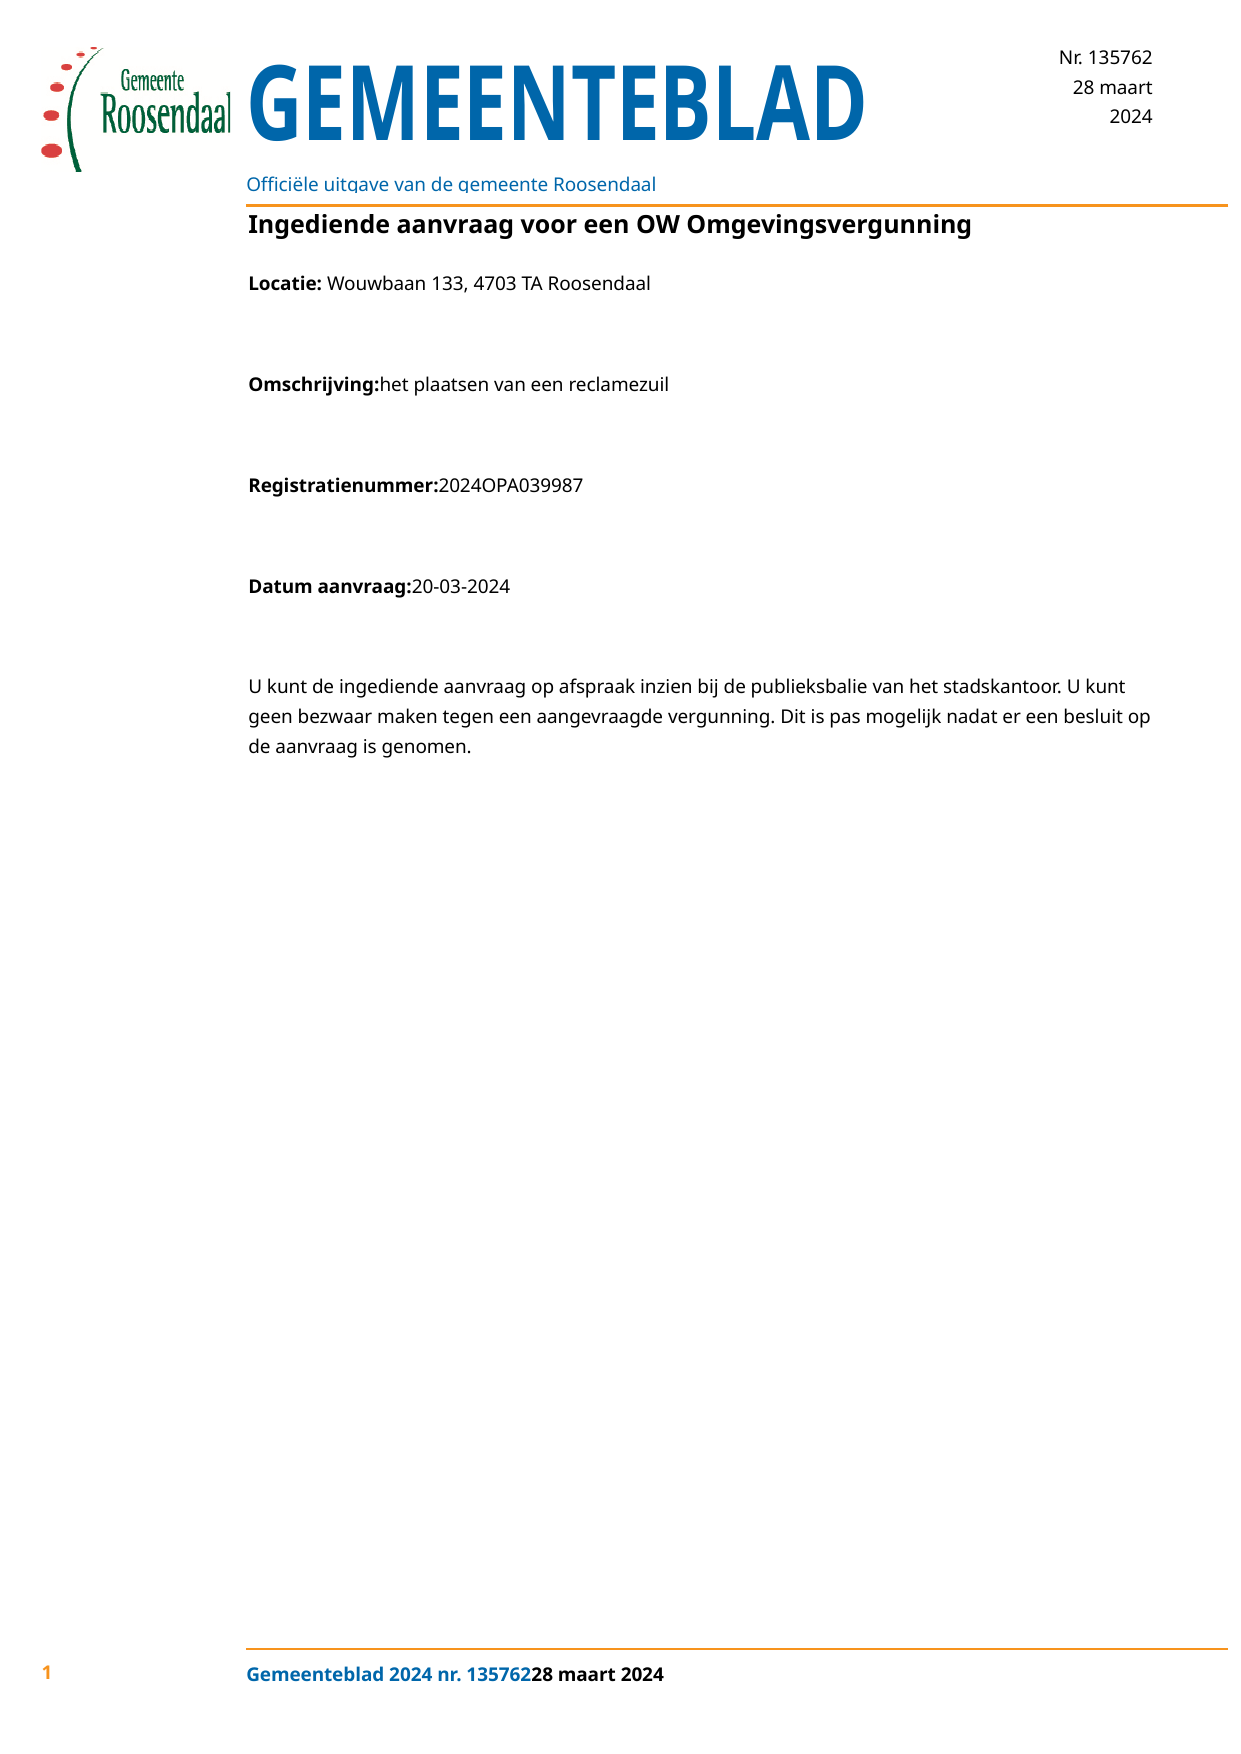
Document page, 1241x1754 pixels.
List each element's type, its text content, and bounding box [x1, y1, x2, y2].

picture [41, 47, 231, 172]
text Datum aanvraag:20-03-2024 [248, 573, 1152, 598]
text Ingediende aanvraag voor een OW Omgevingsvergunning [248, 207, 1152, 241]
text Omschrijving:het plaatsen van een reclamezuil [248, 371, 1152, 397]
text Locatie: Wouwbaan 133, 4703 TA Roosendaal [248, 270, 1152, 296]
text U kunt de ingediende aanvraag op afspraak inzien bij de publieksbalie van het stadskantoor. U kunt geen bezwaar maken tegen een aangevraagde vergunning. Dit is pas mogelijk nadat er een besluit op de aanvraag is genomen. [248, 674, 1152, 758]
text Registratienummer:2024OPA039987 [248, 472, 1152, 498]
